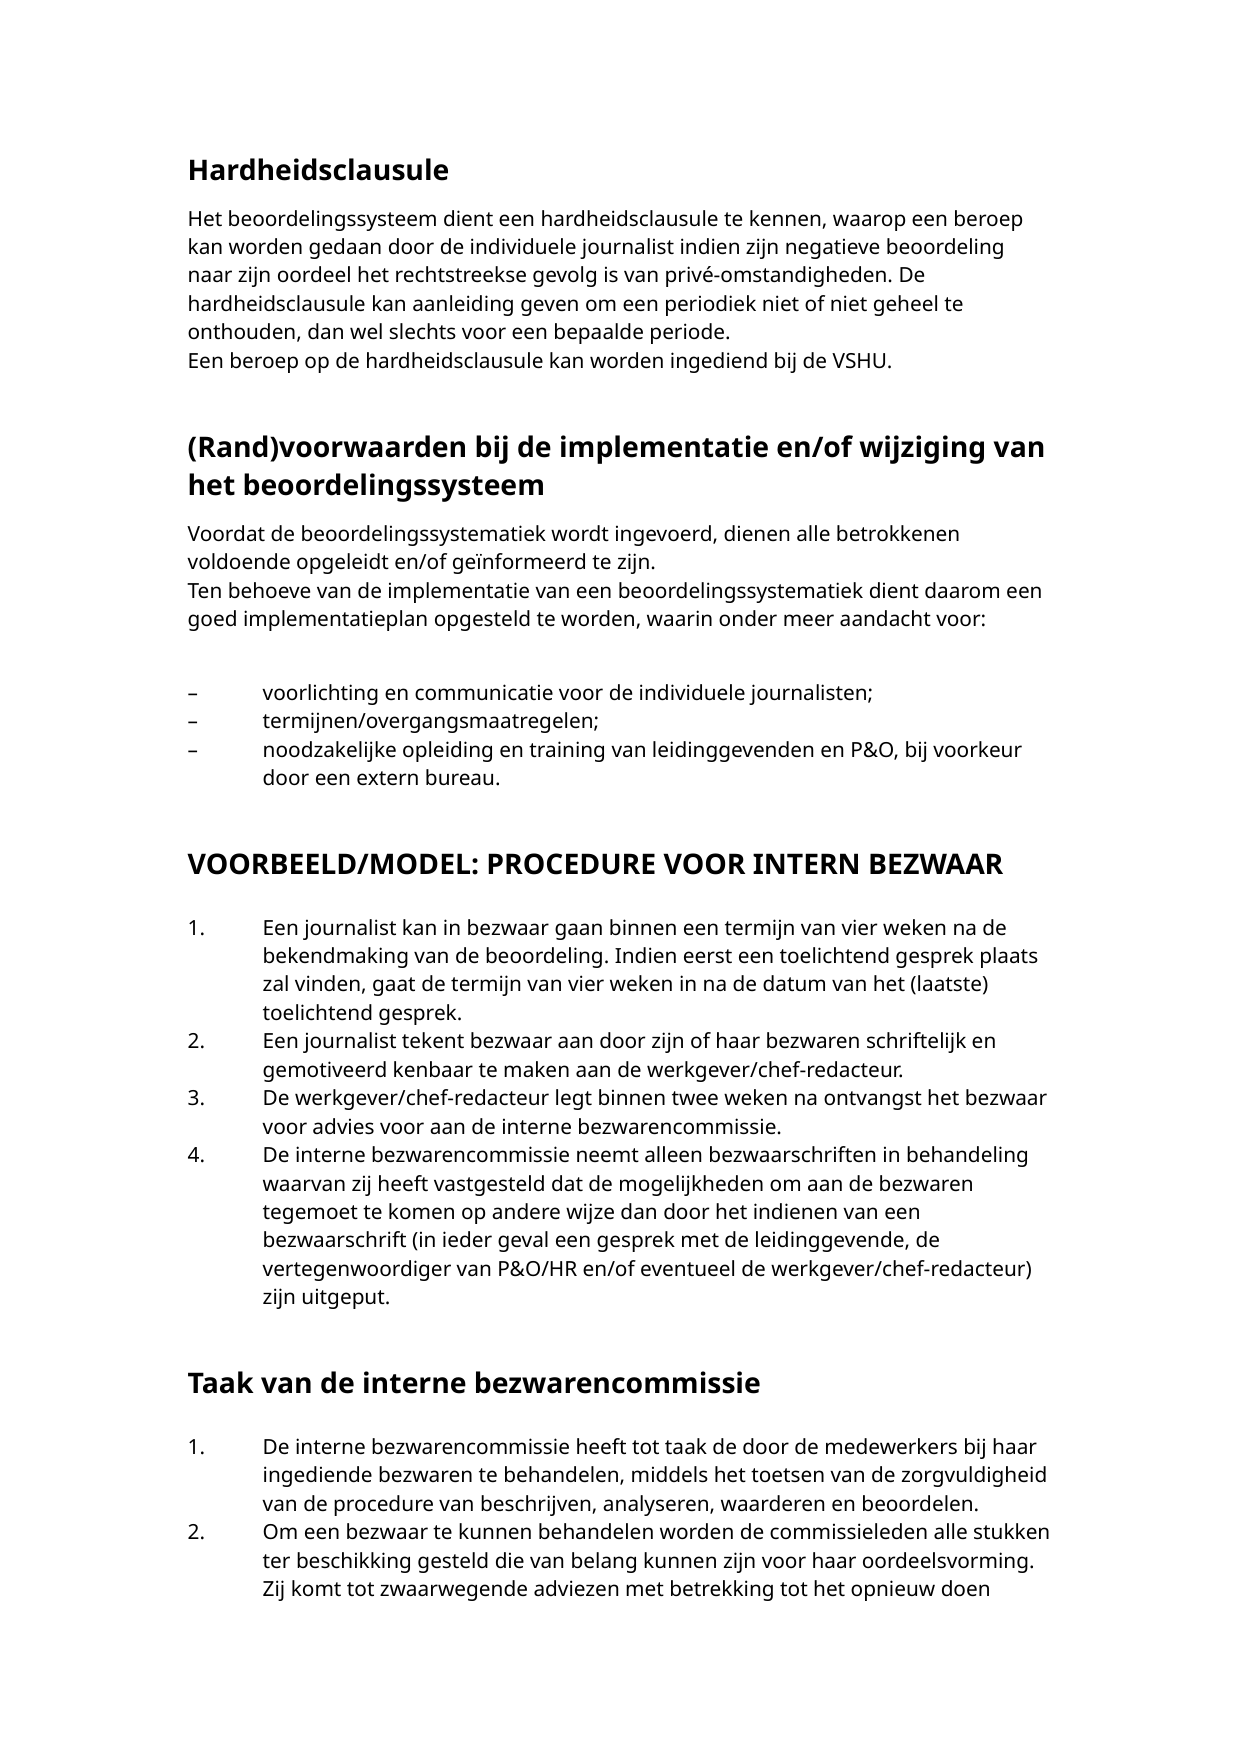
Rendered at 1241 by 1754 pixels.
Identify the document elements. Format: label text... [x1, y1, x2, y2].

subtitle (Rand)voorwaarden bij de implementatie en/of wijziging van het beoordelingssysteem [187, 427, 1053, 504]
subtitle Taak van de interne bezwarencommissie [187, 1363, 1053, 1402]
text Voordat de beoordelingssystematiek wordt ingevoerd, dienen alle betrokkenen voldoende opgeleidt en/of geïnformeerd te zijn. [187, 519, 1053, 576]
list De werkgever/chef-redacteur legt binnen twee weken na ontvangst het bezwaar voor advies voor aan de interne bezwarencommissie. [187, 1083, 1053, 1140]
list termijnen/overgangsmaatregelen; [187, 706, 1053, 735]
list De interne bezwarencommissie neemt alleen bezwaarschriften in behandeling waarvan zij heeft vastgesteld dat de mogelijkheden om aan de bezwaren tegemoet te komen op andere wijze dan door het indienen van een bezwaarschrift (in ieder geval een gesprek met de leidinggevende, de vertegenwoordiger van P&O/HR en/of eventueel de werkgever/chef-redacteur) zijn uitgeput. [187, 1140, 1053, 1311]
list Een journalist kan in bezwaar gaan binnen een termijn van vier weken na de bekendmaking van de beoordeling. Indien eerst een toelichtend gesprek plaats zal vinden, gaat de termijn van vier weken in na de datum van het (laatste) toelichtend gesprek. [187, 913, 1053, 1026]
list Een journalist tekent bezwaar aan door zijn of haar bezwaren schriftelijk en gemotiveerd kenbaar te maken aan de werkgever/chef-redacteur. [187, 1026, 1053, 1083]
subtitle Hardheidsclausule [187, 150, 1053, 189]
subtitle VOORBEELD/MODEL: PROCEDURE VOOR INTERN BEZWAAR [187, 844, 1053, 883]
list voorlichting en communicatie voor de individuele journalisten; [187, 678, 1053, 706]
text Ten behoeve van de implementatie van een beoordelingssystematiek dient daarom een goed implementatieplan opgesteld te worden, waarin onder meer aandacht voor: [187, 576, 1053, 633]
list De interne bezwarencommissie heeft tot taak de door de medewerkers bij haar ingediende bezwaren te behandelen, middels het toetsen van de zorgvuldigheid van de procedure van beschrijven, analyseren, waarderen en beoordelen. [187, 1432, 1053, 1517]
text Het beoordelingssysteem dient een hardheidsclausule te kennen, waarop een beroep kan worden gedaan door de individuele journalist indien zijn negatieve beoordeling naar zijn oordeel het rechtstreekse gevolg is van privé-omstandigheden. De hardheidsclausule kan aanleiding geven om een periodiek niet of niet geheel te onthouden, dan wel slechts voor een bepaalde periode. [187, 204, 1053, 346]
text Een beroep op de hardheidsclausule kan worden ingediend bij de VSHU. [187, 346, 1053, 374]
list Om een bezwaar te kunnen behandelen worden de commissieleden alle stukken ter beschikking gesteld die van belang kunnen zijn voor haar oordeelsvorming. Zij komt tot zwaarwegende adviezen met betrekking tot het opnieuw doen [187, 1517, 1053, 1603]
list noodzakelijke opleiding en training van leidinggevenden en P&O, bij voorkeur door een extern bureau. [187, 735, 1053, 792]
